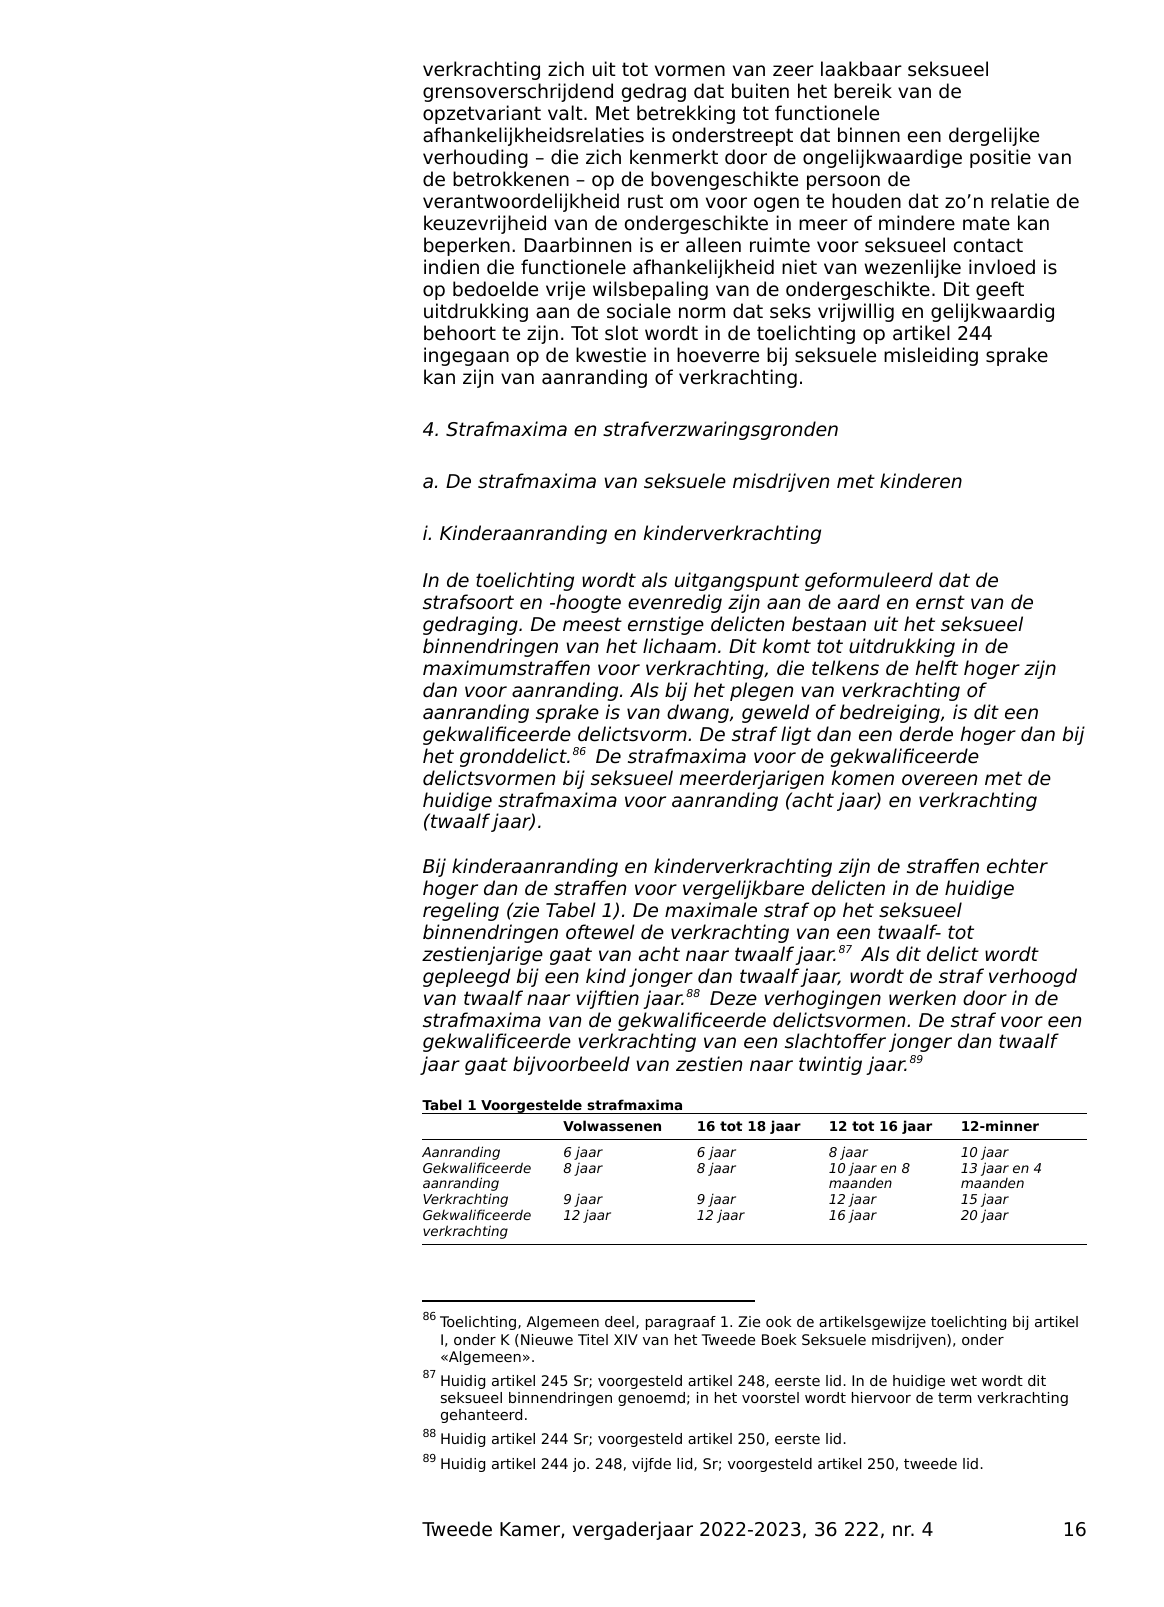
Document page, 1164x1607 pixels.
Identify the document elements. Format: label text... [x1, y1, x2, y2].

table_cell 12-minner [955, 1114, 1087, 1139]
table_cell 9 jaar [557, 1192, 691, 1208]
subtitle 4. Strafmaxima en strafverzwaringsgronden [422, 419, 1087, 441]
table_cell Aanranding [422, 1140, 557, 1161]
table_cell 8 jaar [557, 1161, 691, 1192]
table_cell 12 jaar [557, 1208, 691, 1244]
table_header Tabel 1 Voorgestelde strafmaxima [422, 1097, 1087, 1113]
text Bij kinderaanranding en kinderverkrachting zijn de straffen echter hoger dan de straffen voor vergelijkbare delicten in de huidige regeling (zie Tabel 1). De maximale straf op het seksueel binnendringen oftewel de verkrachting van een twaalf- tot zestienjarige gaat van acht naar twaalf jaar. Als dit delict wordt gepleegd bij een kind jonger dan twaalf jaar, wordt de straf verhoogd van twaalf naar vijftien jaar. Deze verhogingen werken door in de strafmaxima van de gekwalificeerde delictsvormen. De straf voor een gekwalificeerde verkrachting van een slachtoffer jonger dan twaalf jaar gaat bijvoorbeeld van zestien naar twintig jaar. [422, 856, 1087, 1075]
table_cell Gekwalificeerde aanranding [422, 1161, 557, 1192]
table_cell 10 jaar en 8 maanden [823, 1161, 954, 1192]
table_cell 12 jaar [823, 1192, 954, 1208]
table_cell 8 jaar [691, 1161, 823, 1192]
table_cell 8 jaar [823, 1140, 954, 1161]
text Toelichting, Algemeen deel, paragraaf 1. Zie ook de artikelsgewijze toelichting bij artikel I, onder K (Nieuwe Titel XIV van het Tweede Boek Seksuele misdrijven), onder «Algemeen». [422, 1310, 1087, 1366]
table_cell 16 tot 18 jaar [691, 1114, 823, 1139]
table_cell Gekwalificeerde verkrachting [422, 1208, 557, 1244]
text Huidig artikel 244 Sr; voorgesteld artikel 250, eerste lid. [422, 1427, 1087, 1449]
text -verkrachting zich uit tot vormen van zeer laakbaar seksueel grensoverschrijdend gedrag dat buiten het bereik van de opzetvariant valt. Met betrekking tot functionele afhankelijkheidsrelaties is onderstreept dat binnen een dergelijke verhouding – die zich kenmerkt door de ongelijkwaardige positie van de betrokkenen – op de bovengeschikte persoon de verantwoordelijkheid rust om voor ogen te houden dat zo’n relatie de keuzevrijheid van de ondergeschikte in meer of mindere mate kan beperken. Daarbinnen is er alleen ruimte voor seksueel contact indien die functionele afhankelijkheid niet van wezenlijke invloed is op bedoelde vrije wilsbepaling van de ondergeschikte. Dit geeft uitdrukking aan de sociale norm dat seks vrijwillig en gelijkwaardig behoort te zijn. Tot slot wordt in de toelichting op artikel 244 ingegaan op de kwestie in hoeverre bij seksuele misleiding sprake kan zijn van aanranding of verkrachting. [422, 59, 1087, 389]
text In de toelichting wordt als uitgangspunt geformuleerd dat de strafsoort en -hoogte evenredig zijn aan de aard en ernst van de gedraging. De meest ernstige delicten bestaan uit het seksueel binnendringen van het lichaam. Dit komt tot uitdrukking in de maximumstraffen voor verkrachting, die telkens de helft hoger zijn dan voor aanranding. Als bij het plegen van verkrachting of aanranding sprake is van dwang, geweld of bedreiging, is dit een gekwalificeerde delictsvorm. De straf ligt dan een derde hoger dan bij het gronddelict. De strafmaxima voor de gekwalificeerde delictsvormen bij seksueel meerderjarigen komen overeen met de huidige strafmaxima voor aanranding (acht jaar) en verkrachting (twaalf jaar). [422, 570, 1087, 833]
table_cell Volwassenen [557, 1114, 691, 1139]
table_cell 12 tot 16 jaar [823, 1114, 954, 1139]
subtitle i. Kinderaanranding en kinderverkrachting [422, 523, 1087, 545]
table_cell 6 jaar [557, 1140, 691, 1161]
table_cell [422, 1114, 557, 1139]
table_cell 20 jaar [955, 1208, 1087, 1244]
table_cell 10 jaar [955, 1140, 1087, 1161]
table_cell 9 jaar [691, 1192, 823, 1208]
subtitle a. De strafmaxima van seksuele misdrijven met kinderen [422, 471, 1087, 493]
table_cell 6 jaar [691, 1140, 823, 1161]
table_cell 12 jaar [691, 1208, 823, 1244]
text Huidig artikel 245 Sr; voorgesteld artikel 248, eerste lid. In de huidige wet wordt dit seksueel binnendringen genoemd; in het voorstel wordt hiervoor de term verkrachting gehanteerd. [422, 1368, 1087, 1424]
table_cell 13 jaar en 4 maanden [955, 1161, 1087, 1192]
table_cell Verkrachting [422, 1192, 557, 1208]
text Huidig artikel 244 jo. 248, vijfde lid, Sr; voorgesteld artikel 250, tweede lid. [422, 1452, 1087, 1474]
table_cell 16 jaar [823, 1208, 954, 1244]
table_cell 15 jaar [955, 1192, 1087, 1208]
